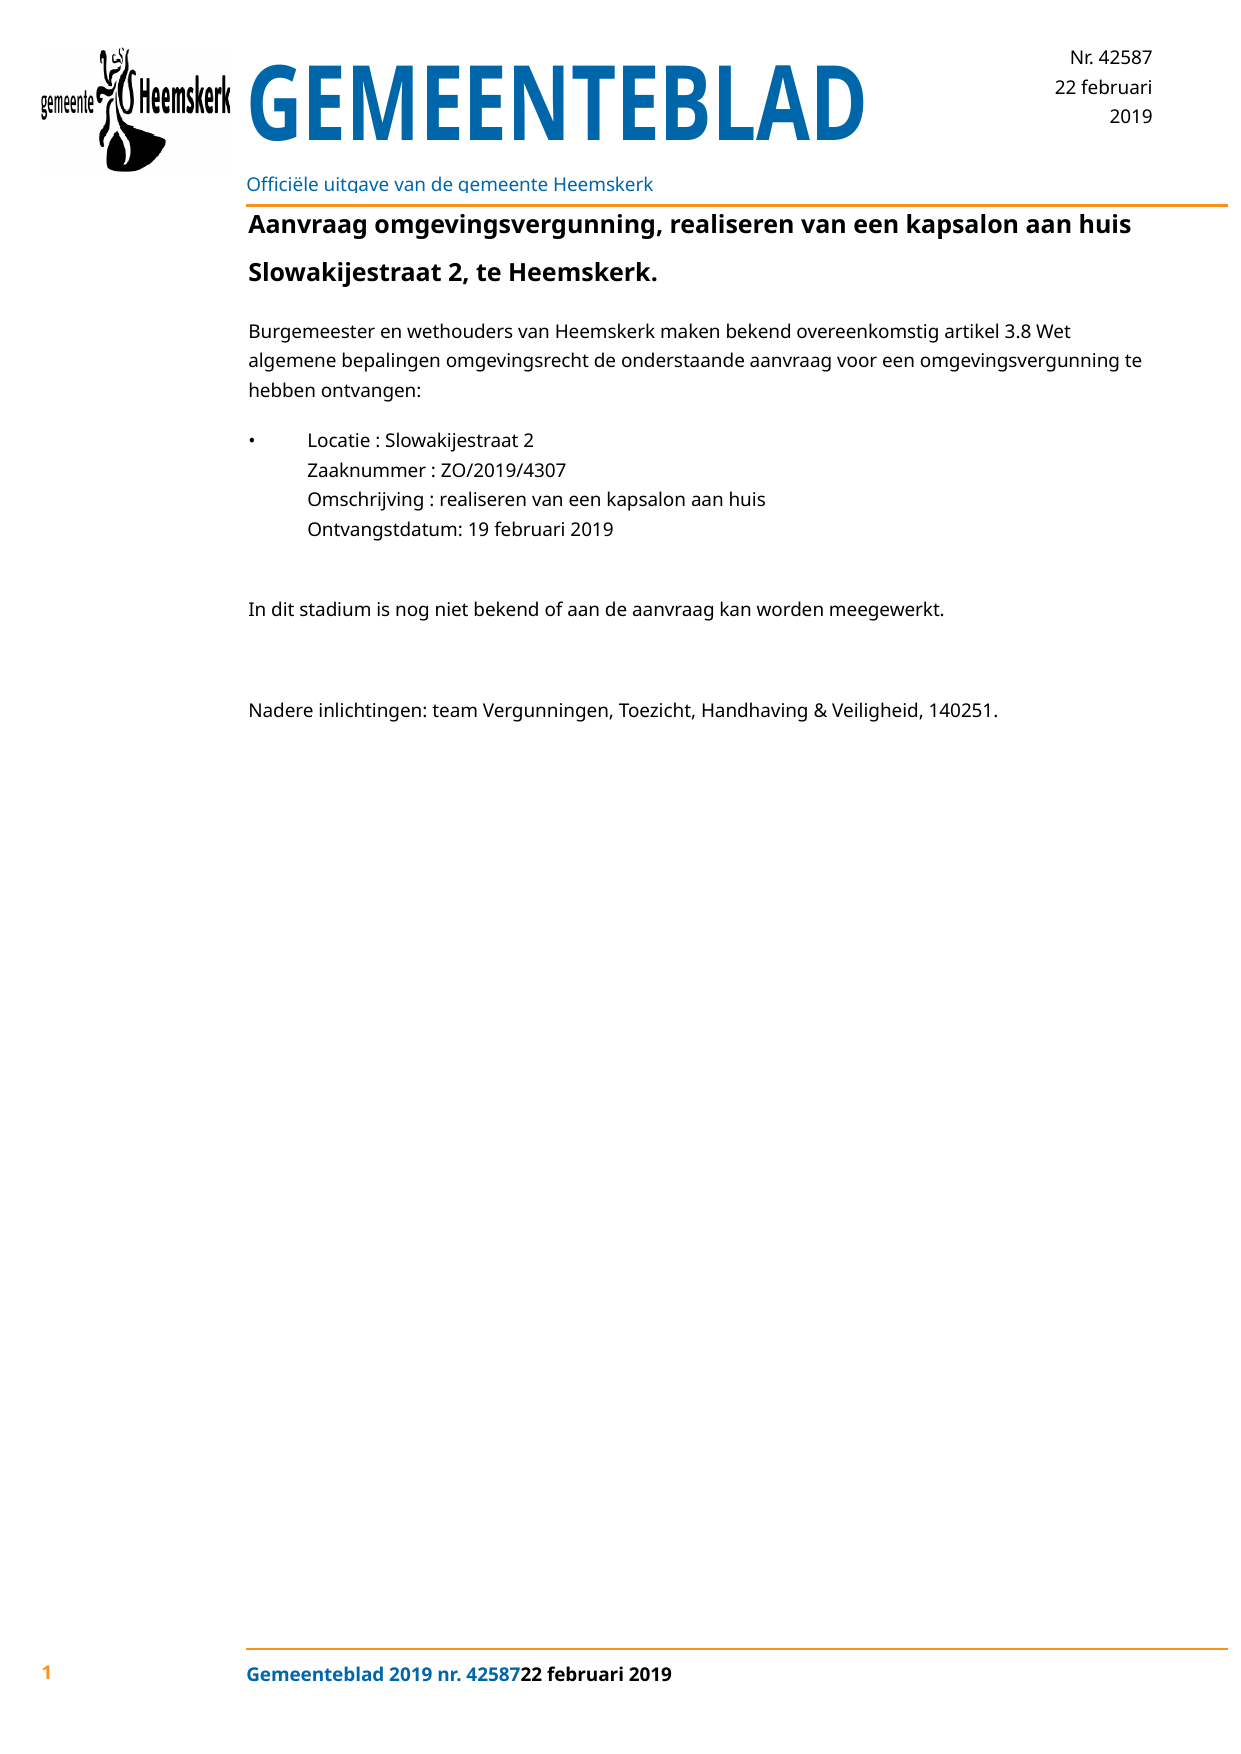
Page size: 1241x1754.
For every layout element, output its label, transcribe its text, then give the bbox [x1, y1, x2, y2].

text Aanvraag omgevingsvergunning, realiseren van een kapsalon aan huis Slowakijestraat 2, te Heemskerk. [248, 207, 1152, 288]
picture [41, 47, 231, 172]
list Zaaknummer : ZO/2019/4307 [248, 457, 1152, 483]
text In dit stadium is nog niet bekend of aan de aanvraag kan worden meegewerkt. [248, 596, 1152, 622]
text Nadere inlichtingen: team Vergunningen, Toezicht, Handhaving & Veiligheid, 140251. [248, 697, 1152, 723]
list Omschrijving : realiseren van een kapsalon aan huis [248, 487, 1152, 512]
text Burgemeester en wethouders van Heemskerk maken bekend overeenkomstig artikel 3.8 Wet algemene bepalingen omgevingsrecht de onderstaande aanvraag voor een omgevingsvergunning te hebben ontvangen: [248, 318, 1152, 403]
list Ontvangstdatum: 19 februari 2019 [248, 516, 1152, 542]
list Locatie : Slowakijestraat 2 [248, 427, 1152, 453]
